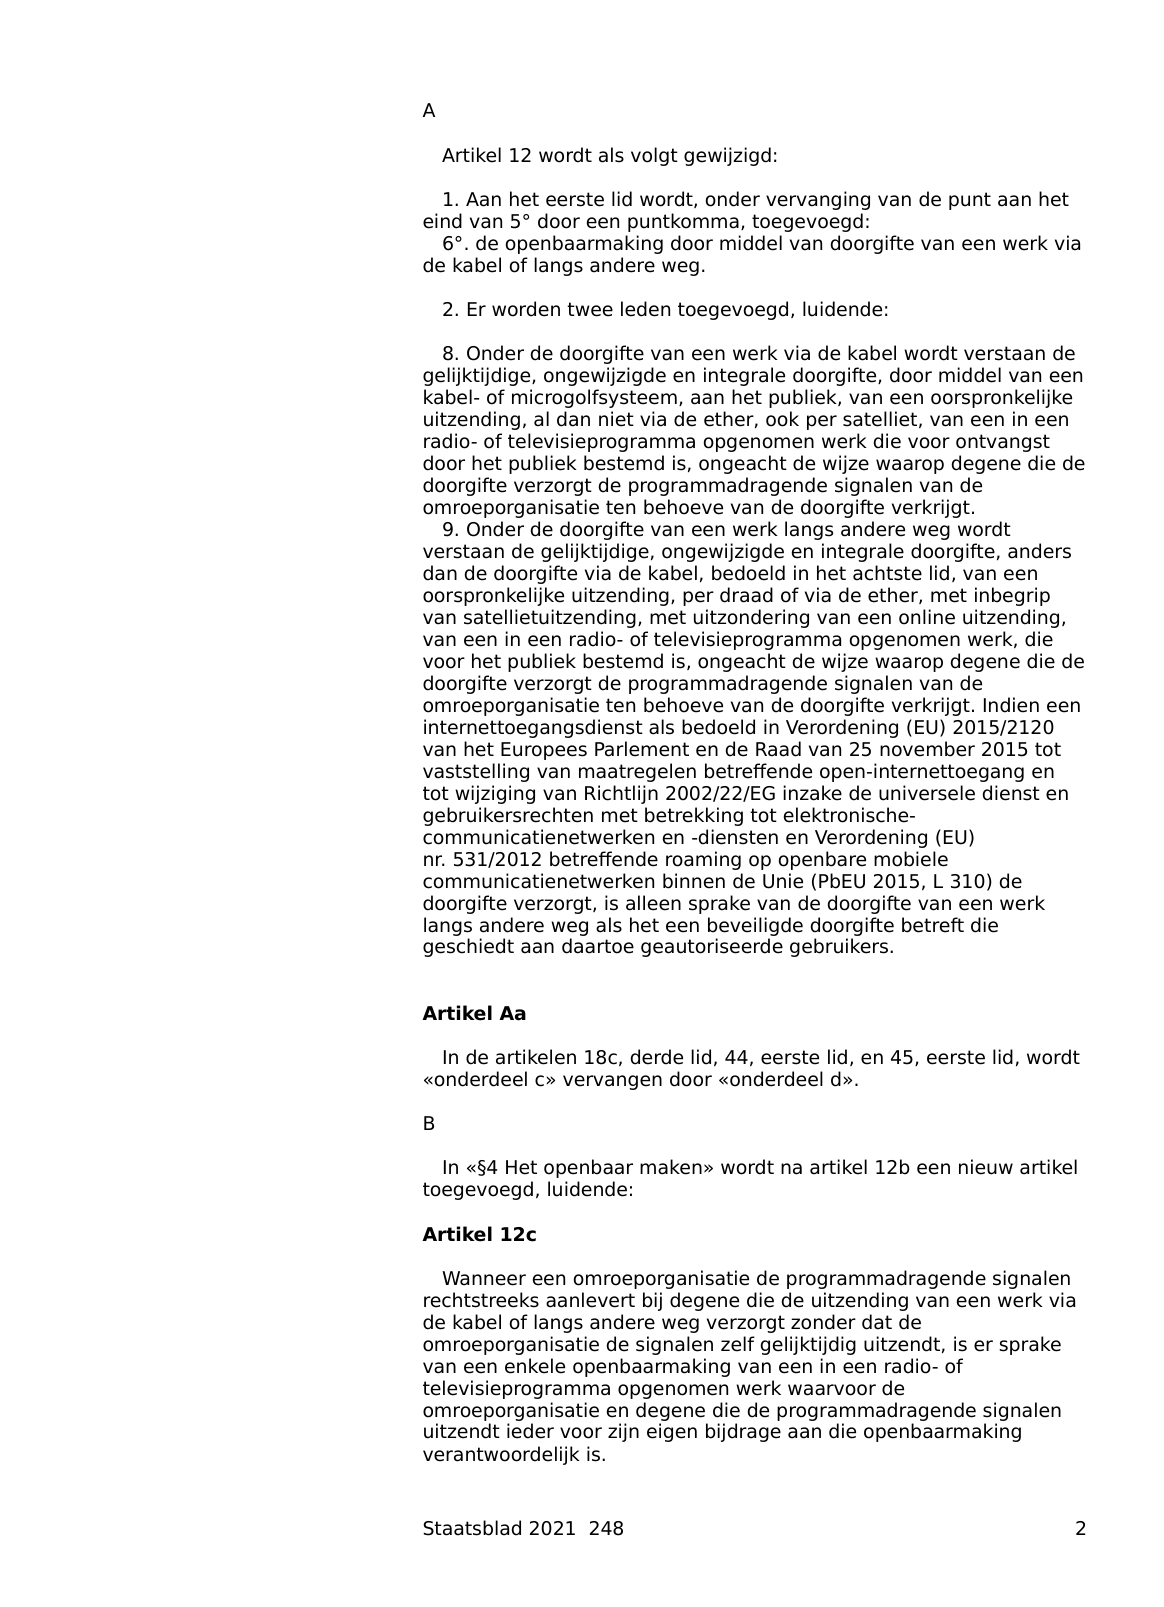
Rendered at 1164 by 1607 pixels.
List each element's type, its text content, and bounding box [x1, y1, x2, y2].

text In «§4 Het openbaar maken» wordt na artikel 12b een nieuw artikel toegevoegd, luidende: [422, 1157, 1087, 1201]
text A [422, 100, 1087, 122]
text 8. Onder de doorgifte van een werk via de kabel wordt verstaan de gelijktijdige, ongewijzigde en integrale doorgifte, door middel van een kabel- of microgolfsysteem, aan het publiek, van een oorspronkelijke uitzending, al dan niet via de ether, ook per satelliet, van een in een radio- of televisieprogramma opgenomen werk die voor ontvangst door het publiek bestemd is, ongeacht de wijze waarop degene die de doorgifte verzorgt de programmadragende signalen van de omroeporganisatie ten behoeve van de doorgifte verkrijgt. [422, 343, 1087, 519]
subtitle Artikel 12c [422, 1223, 1087, 1245]
text 2. Er worden twee leden toegevoegd, luidende: [422, 299, 1087, 321]
subtitle Artikel Aa [422, 1003, 1087, 1025]
text B [422, 1113, 1087, 1135]
text 6°. de openbaarmaking door middel van doorgifte van een werk via de kabel of langs andere weg. [422, 233, 1087, 277]
text In de artikelen 18c, derde lid, 44, eerste lid, en 45, eerste lid, wordt «onderdeel c» vervangen door «onderdeel d». [422, 1047, 1087, 1091]
text Wanneer een omroeporganisatie de programmadragende signalen rechtstreeks aanlevert bij degene die de uitzending van een werk via de kabel of langs andere weg verzorgt zonder dat de omroeporganisatie de signalen zelf gelijktijdig uitzendt, is er sprake van een enkele openbaarmaking van een in een radio- of televisieprogramma opgenomen werk waarvoor de omroeporganisatie en degene die de programmadragende signalen uitzendt ieder voor zijn eigen bijdrage aan die openbaarmaking verantwoordelijk is. [422, 1268, 1087, 1465]
text Artikel 12 wordt als volgt gewijzigd: [422, 144, 1087, 167]
text 9. Onder de doorgifte van een werk langs andere weg wordt verstaan de gelijktijdige, ongewijzigde en integrale doorgifte, anders dan de doorgifte via de kabel, bedoeld in het achtste lid, van een oorspronkelijke uitzending, per draad of via de ether, met inbegrip van satellietuitzending, met uitzondering van een online uitzending, van een in een radio- of televisieprogramma opgenomen werk, die voor het publiek bestemd is, ongeacht de wijze waarop degene die de doorgifte verzorgt de programmadragende signalen van de omroeporganisatie ten behoeve van de doorgifte verkrijgt. Indien een internettoegangsdienst als bedoeld in Verordening (EU) 2015/2120 van het Europees Parlement en de Raad van 25 november 2015 tot vaststelling van maatregelen betreffende open-internettoegang en tot wijziging van Richtlijn 2002/22/EG inzake de universele dienst en gebruikersrechten met betrekking tot elektronische-communicatienetwerken en -diensten en Verordening (EU) nr. 531/2012 betreffende roaming op openbare mobiele communicatienetwerken binnen de Unie (PbEU 2015, L 310) de doorgifte verzorgt, is alleen sprake van de doorgifte van een werk langs andere weg als het een beveiligde doorgifte betreft die geschiedt aan daartoe geautoriseerde gebruikers. [422, 519, 1087, 958]
text 1. Aan het eerste lid wordt, onder vervanging van de punt aan het eind van 5° door een puntkomma, toegevoegd: [422, 189, 1087, 233]
